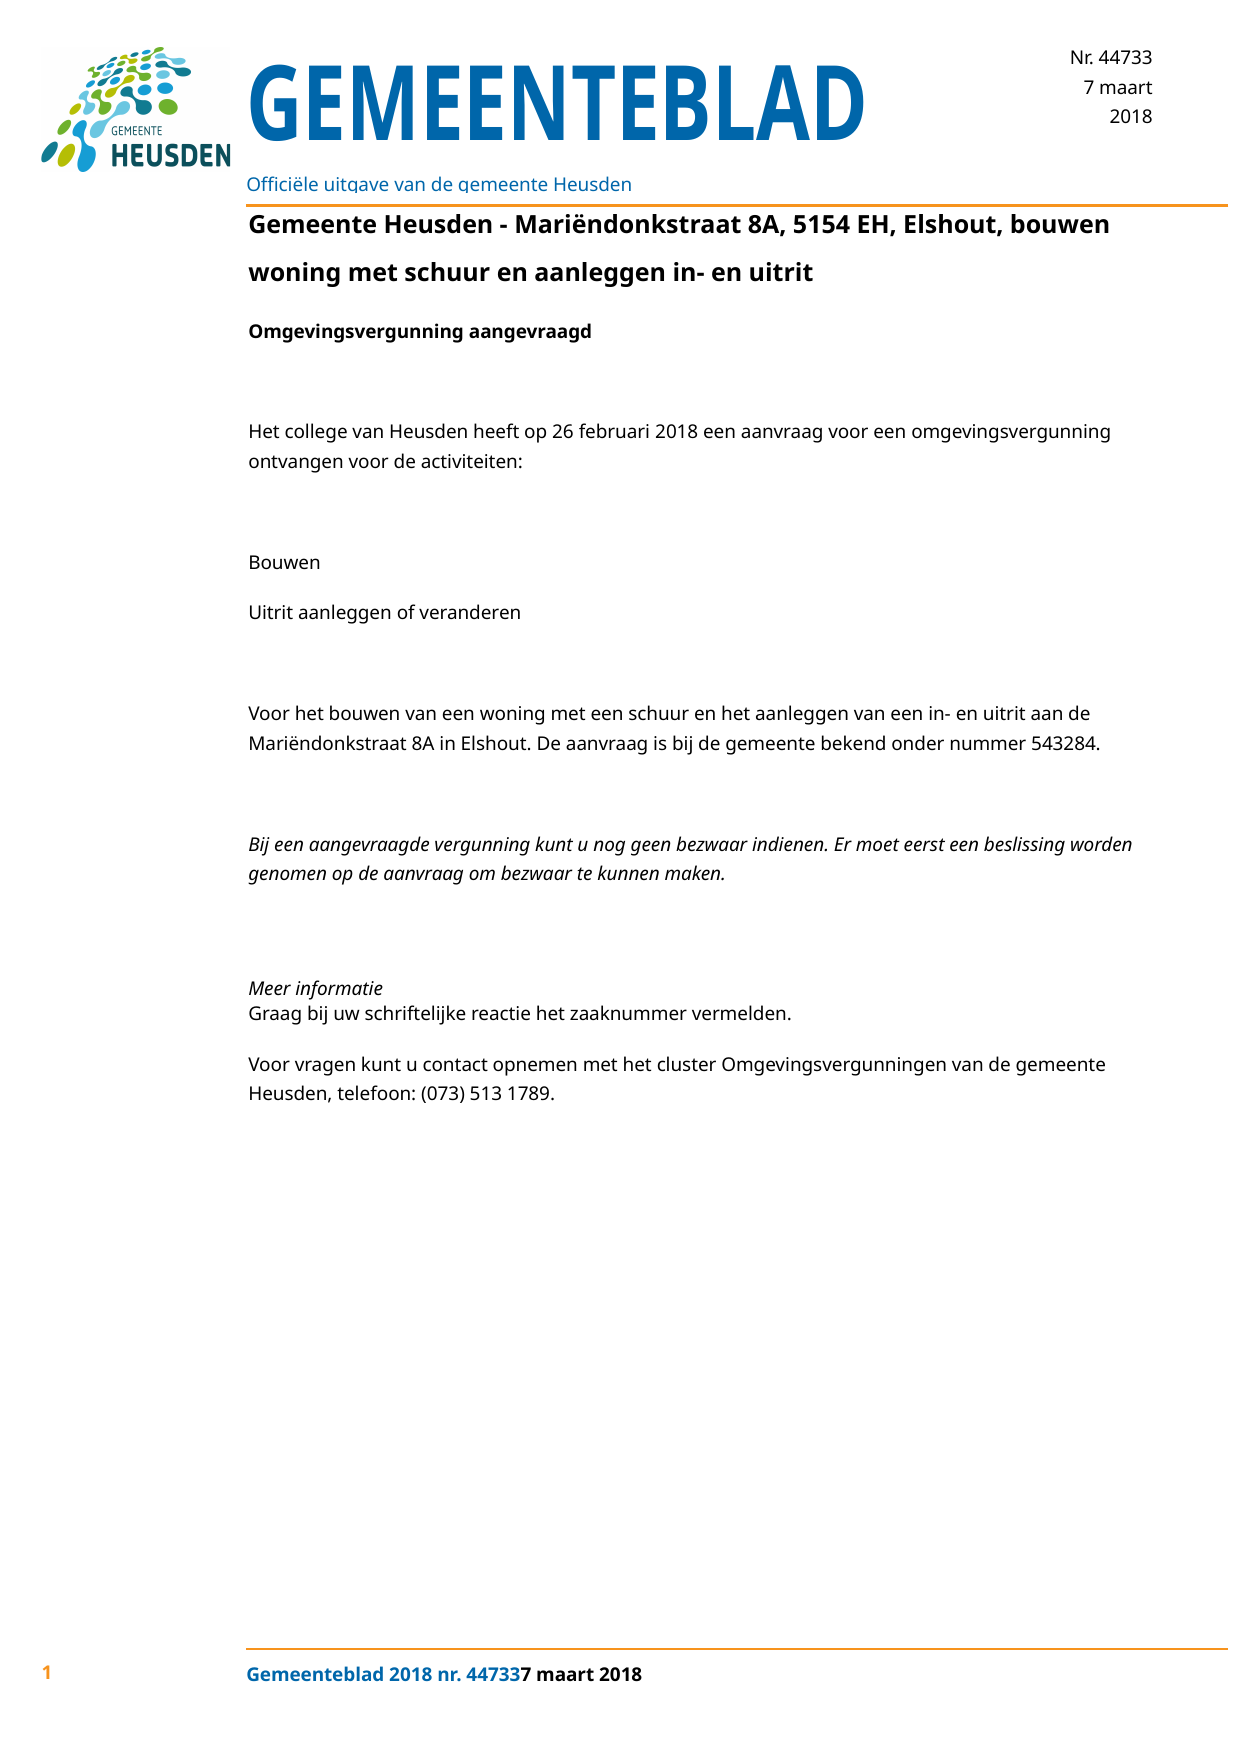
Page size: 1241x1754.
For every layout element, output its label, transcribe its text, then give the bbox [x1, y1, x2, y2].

text Het college van Heusden heeft op 26 februari 2018 een aanvraag voor een omgevingsvergunning ontvangen voor de activiteiten: [248, 419, 1152, 474]
text Bouwen [248, 549, 1152, 575]
text Voor het bouwen van een woning met een schuur en het aanleggen van een in- en uitrit aan de Mariëndonkstraat 8A in Elshout. De aanvraag is bij de gemeente bekend onder nummer 543284. [248, 700, 1152, 756]
text Omgevingsvergunning aangevraagd [248, 318, 1152, 344]
picture [41, 47, 231, 172]
text Uitrit aanleggen of veranderen [248, 599, 1152, 625]
text Gemeente Heusden - Mariëndonkstraat 8A, 5154 EH, Elshout, bouwen woning met schuur en aanleggen in- en uitrit [248, 207, 1152, 288]
text Graag bij uw schriftelijke reactie het zaaknummer vermelden. [248, 1001, 1152, 1026]
text Meer informatie [248, 975, 1152, 1001]
text Bij een aangevraagde vergunning kunt u nog geen bezwaar indienen. Er moet eerst een beslissing worden genomen op de aanvraag om bezwaar te kunnen maken. [248, 831, 1152, 886]
text Voor vragen kunt u contact opnemen met het cluster Omgevingsvergunningen van de gemeente Heusden, telefoon: (073) 513 1789. [248, 1051, 1152, 1106]
